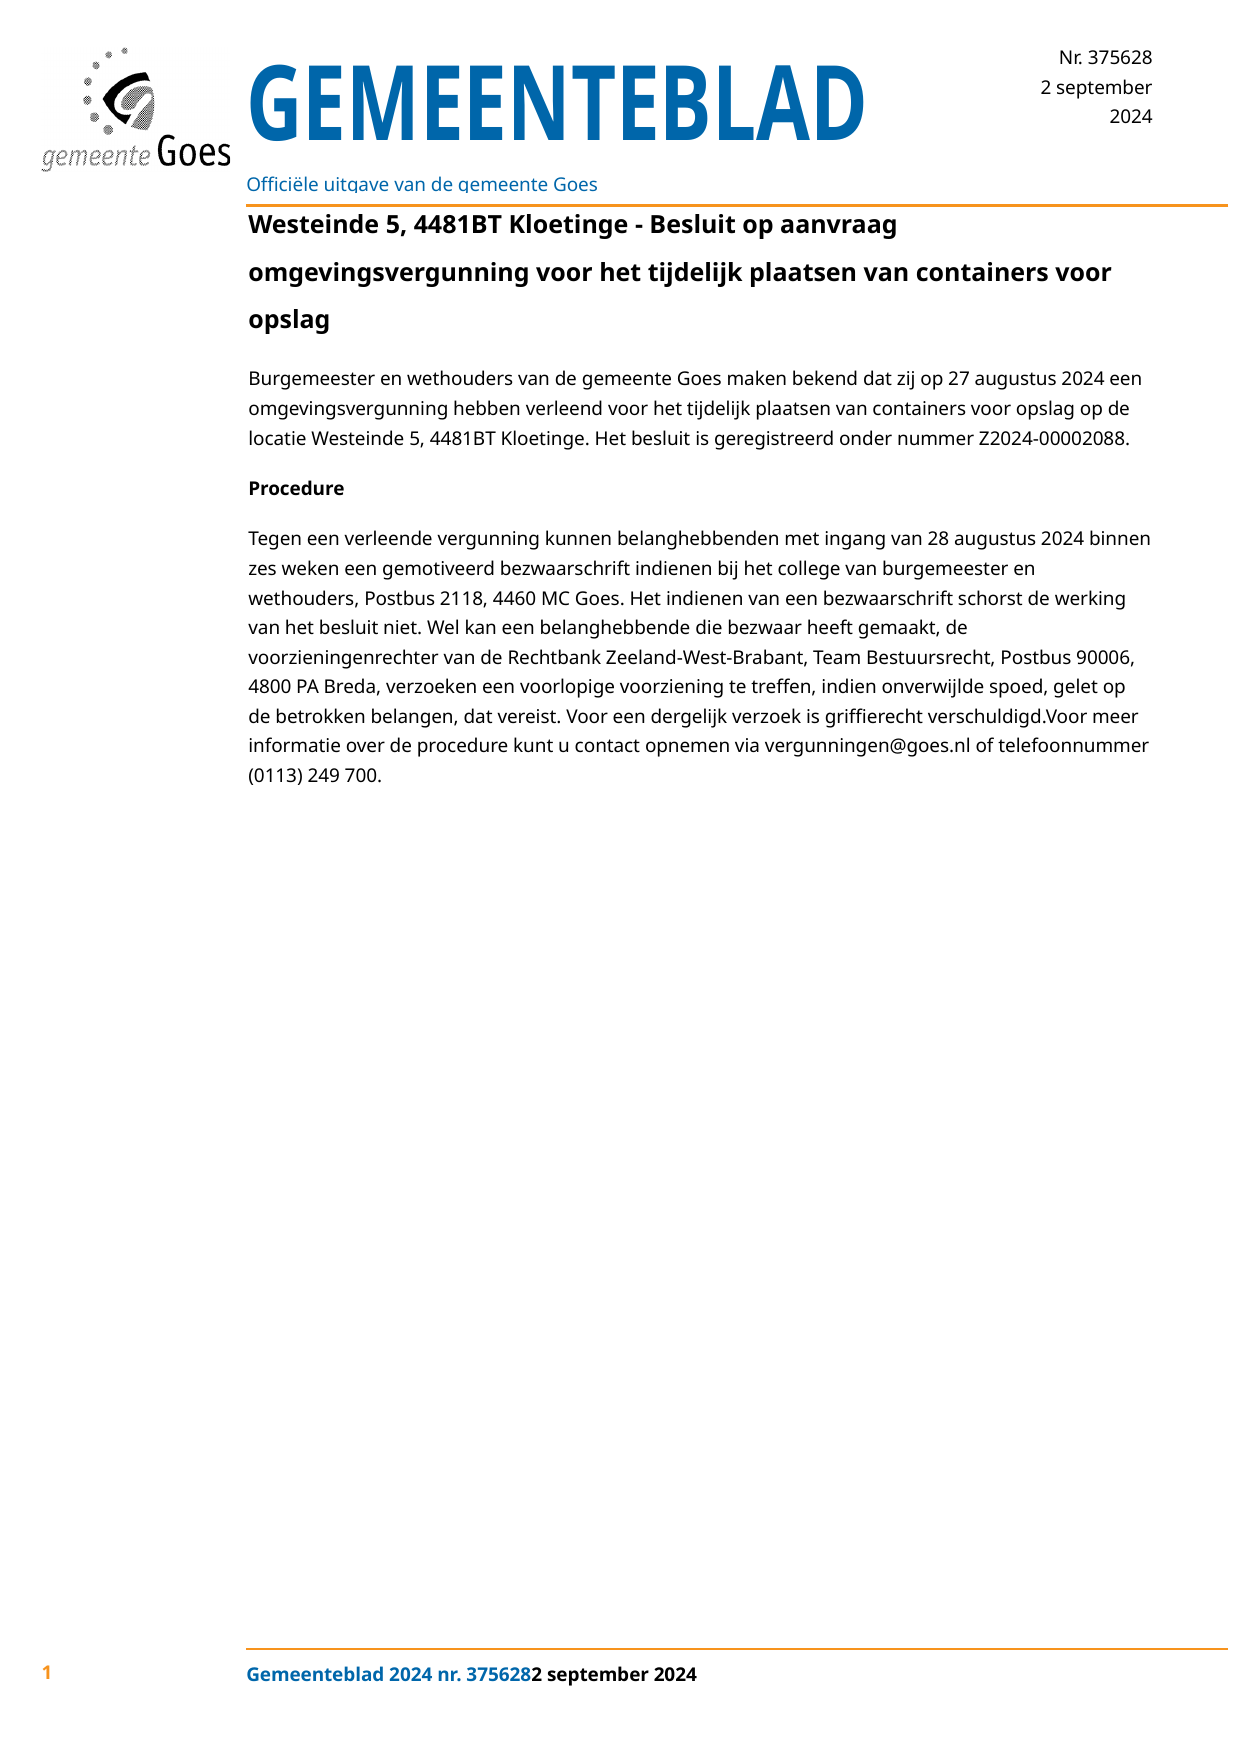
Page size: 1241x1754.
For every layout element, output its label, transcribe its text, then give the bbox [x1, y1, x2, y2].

text Procedure [248, 475, 1152, 501]
text Westeinde 5, 4481BT Kloetinge - Besluit op aanvraag omgevingsvergunning voor het tijdelijk plaatsen van containers voor opslag [248, 207, 1152, 336]
text Tegen een verleende vergunning kunnen belanghebbenden met ingang van 28 augustus 2024 binnen zes weken een gemotiveerd bezwaarschrift indienen bij het college van burgemeester en wethouders, Postbus 2118, 4460 MC Goes. Het indienen van een bezwaarschrift schorst de werking van het besluit niet. Wel kan een belanghebbende die bezwaar heeft gemaakt, de voorzieningenrechter van de Rechtbank Zeeland-West-Brabant, Team Bestuursrecht, Postbus 90006, 4800 PA Breda, verzoeken een voorlopige voorziening te treffen, indien onverwijlde spoed, gelet op de betrokken belangen, dat vereist. Voor een dergelijk verzoek is griffierecht verschuldigd.Voor meer informatie over de procedure kunt u contact opnemen via vergunningen@goes.nl of telefoonnummer (0113) 249 700. [248, 526, 1152, 788]
text Burgemeester en wethouders van de gemeente Goes maken bekend dat zij op 27 augustus 2024 een omgevingsvergunning hebben verleend voor het tijdelijk plaatsen van containers voor opslag op de locatie Westeinde 5, 4481BT Kloetinge. Het besluit is geregistreerd onder nummer Z2024-00002088. [248, 366, 1152, 450]
picture [41, 47, 231, 172]
